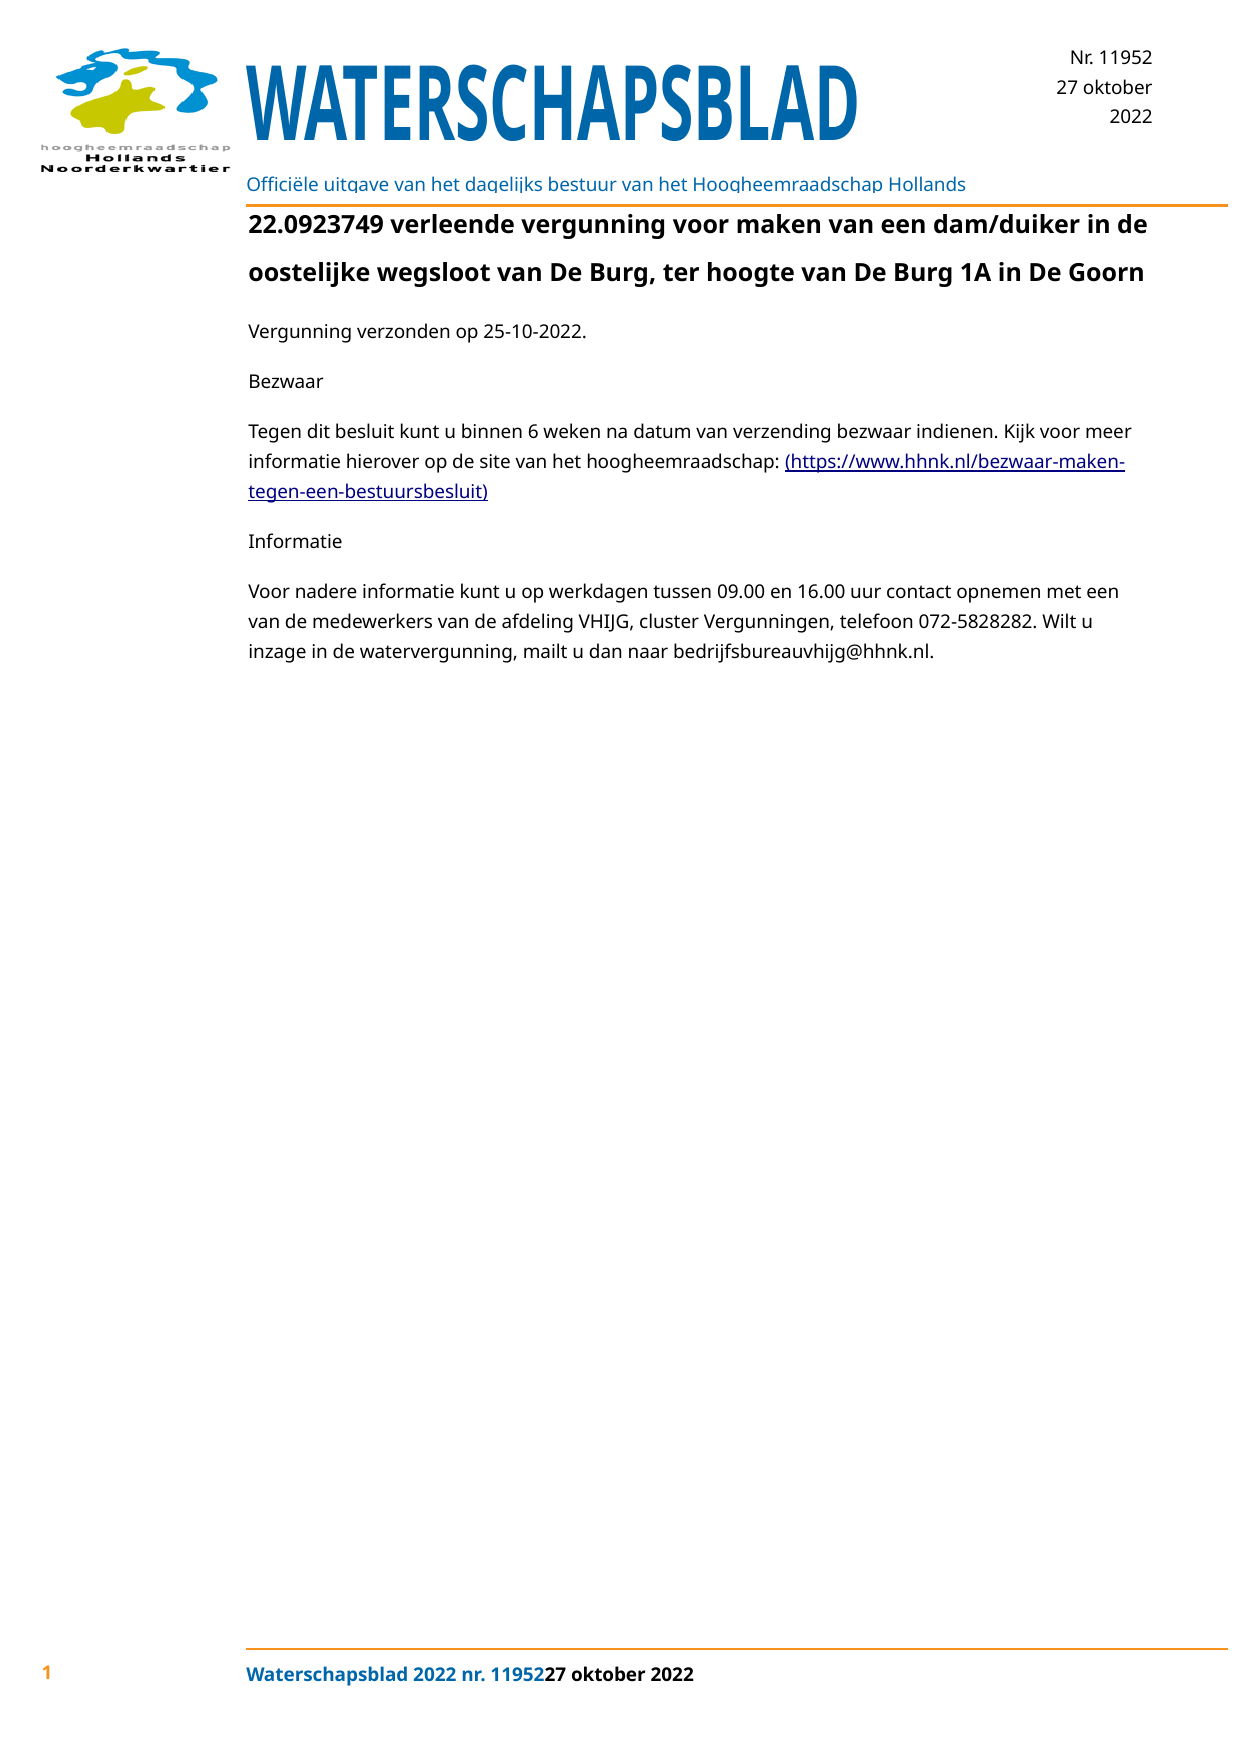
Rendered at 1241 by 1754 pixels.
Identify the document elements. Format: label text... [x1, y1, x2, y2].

picture [41, 47, 231, 172]
text Tegen dit besluit kunt u binnen 6 weken na datum van verzending bezwaar indienen. Kijk voor meer informatie hierover op de site van het hoogheemraadschap: (https://www.hhnk.nl/bezwaar-maken-tegen-een-bestuursbesluit) [248, 419, 1152, 504]
text Voor nadere informatie kunt u op werkdagen tussen 09.00 en 16.00 uur contact opnemen met een van de medewerkers van de afdeling VHIJG, cluster Vergunningen, telefoon 072-5828282. Wilt u inzage in de watervergunning, mailt u dan naar bedrijfsbureauvhijg@hhnk.nl. [248, 579, 1152, 664]
text Informatie [248, 528, 1152, 554]
text 22.0923749 verleende vergunning voor maken van een dam/duiker in de oostelijke wegsloot van De Burg, ter hoogte van De Burg 1A in De Goorn [248, 207, 1152, 288]
text Vergunning verzonden op 25-10-2022. [248, 318, 1152, 344]
text Bezwaar [248, 368, 1152, 394]
